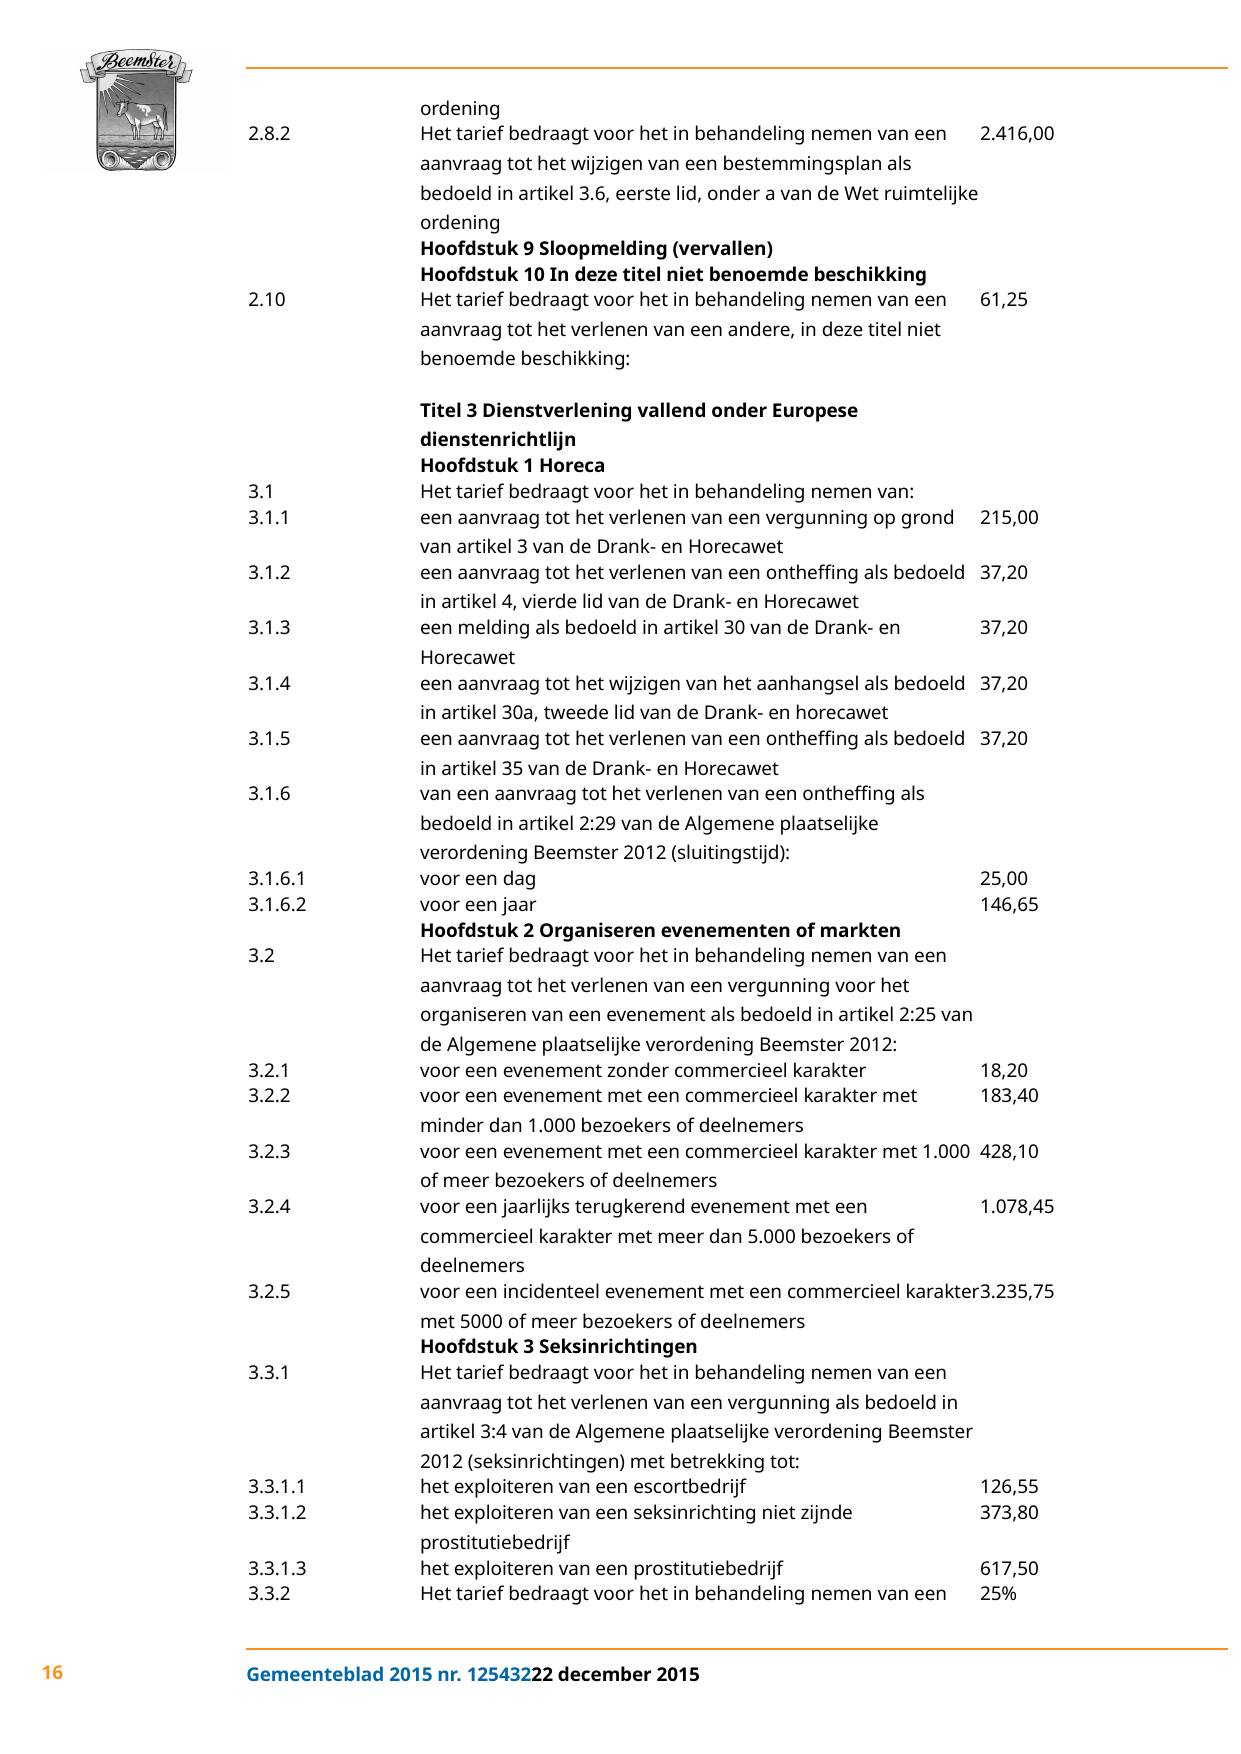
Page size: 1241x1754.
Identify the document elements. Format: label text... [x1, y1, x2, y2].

table_cell [980, 95, 1152, 121]
table_cell 3.3.2 [248, 1581, 420, 1606]
table_cell [980, 1359, 1152, 1474]
table_cell 373,80 [980, 1500, 1152, 1555]
table_cell voor een evenement met een commercieel karakter met minder dan 1.000 bezoekers of deelnemers [420, 1083, 980, 1138]
table_cell [980, 261, 1152, 286]
table_cell [248, 371, 420, 397]
table_cell een melding als bedoeld in artikel 30 van de Drank- en Horecawet [420, 615, 980, 670]
table_cell [980, 943, 1152, 1057]
table_cell ordening [420, 95, 980, 121]
table_cell [980, 397, 1152, 452]
table_cell [248, 453, 420, 478]
table_cell 126,55 [980, 1474, 1152, 1499]
table_cell Hoofdstuk 9 Sloopmelding (vervallen) [420, 235, 980, 261]
table_cell Hoofdstuk 1 Horeca [420, 453, 980, 478]
table_cell 3.1.3 [248, 615, 420, 670]
table_cell Het tarief bedraagt voor het in behandeling nemen van een aanvraag tot het wijzigen van een bestemmingsplan als bedoeld in artikel 3.6, eerste lid, onder a van de Wet ruimtelijke ordening [420, 121, 980, 235]
table_cell [248, 95, 420, 121]
table_cell Het tarief bedraagt voor het in behandeling nemen van een aanvraag tot het verlenen van een vergunning als bedoeld in artikel 3:4 van de Algemene plaatselijke verordening Beemster 2012 (seksinrichtingen) met betrekking tot: [420, 1359, 980, 1474]
table_cell 146,65 [980, 891, 1152, 917]
table_cell [248, 397, 420, 452]
picture [41, 47, 231, 172]
table_cell 3.1 [248, 478, 420, 504]
table_cell voor een incidenteel evenement met een commercieel karakter met 5000 of meer bezoekers of deelnemers [420, 1278, 980, 1333]
table_cell 3.1.6.2 [248, 891, 420, 917]
table_cell 3.3.1.2 [248, 1500, 420, 1555]
table_cell voor een evenement zonder commercieel karakter [420, 1057, 980, 1083]
table_cell [248, 917, 420, 942]
table_cell voor een dag [420, 865, 980, 891]
table_cell een aanvraag tot het verlenen van een ontheffing als bedoeld in artikel 4, vierde lid van de Drank- en Horecawet [420, 559, 980, 614]
table_cell 3.1.6.1 [248, 865, 420, 891]
table_cell Titel 3 Dienstverlening vallend onder Europese dienstenrichtlijn [420, 397, 980, 452]
table_cell voor een jaarlijks terugkerend evenement met een commercieel karakter met meer dan 5.000 bezoekers of deelnemers [420, 1193, 980, 1278]
table_cell 61,25 [980, 286, 1152, 371]
table_cell [980, 453, 1152, 478]
table_cell [980, 1334, 1152, 1359]
table_cell [980, 235, 1152, 261]
table_cell 3.1.2 [248, 559, 420, 614]
table_cell 3.2.4 [248, 1193, 420, 1278]
table_cell 2.8.2 [248, 121, 420, 235]
table_cell een aanvraag tot het verlenen van een vergunning op grond van artikel 3 van de Drank- en Horecawet [420, 504, 980, 559]
table_cell 37,20 [980, 615, 1152, 670]
table_cell Het tarief bedraagt voor het in behandeling nemen van: [420, 478, 980, 504]
table_cell 37,20 [980, 670, 1152, 725]
table_cell voor een jaar [420, 891, 980, 917]
table_cell 1.078,45 [980, 1193, 1152, 1278]
table_cell 3.3.1.1 [248, 1474, 420, 1499]
table_cell voor een evenement met een commercieel karakter met 1.000 of meer bezoekers of deelnemers [420, 1138, 980, 1193]
table_cell [980, 780, 1152, 865]
table_cell 617,50 [980, 1555, 1152, 1581]
table_cell 2.10 [248, 286, 420, 371]
table_cell 3.1.4 [248, 670, 420, 725]
table_cell [980, 917, 1152, 942]
table_cell [248, 1334, 420, 1359]
table_cell 3.1.1 [248, 504, 420, 559]
table_cell 3.2.3 [248, 1138, 420, 1193]
table_cell 3.1.6 [248, 780, 420, 865]
table_cell 3.2.1 [248, 1057, 420, 1083]
table_cell een aanvraag tot het wijzigen van het aanhangsel als bedoeld in artikel 30a, tweede lid van de Drank- en horecawet [420, 670, 980, 725]
table_cell 428,10 [980, 1138, 1152, 1193]
table_cell [248, 261, 420, 286]
table_cell 183,40 [980, 1083, 1152, 1138]
table_cell 37,20 [980, 725, 1152, 780]
table_cell 2.416,00 [980, 121, 1152, 235]
table_cell 3.2.5 [248, 1278, 420, 1333]
table_cell 215,00 [980, 504, 1152, 559]
table_cell Hoofdstuk 10 In deze titel niet benoemde beschikking [420, 261, 980, 286]
table_cell [248, 235, 420, 261]
table_cell 3.1.5 [248, 725, 420, 780]
table_cell Het tarief bedraagt voor het in behandeling nemen van een [420, 1581, 980, 1606]
table_cell een aanvraag tot het verlenen van een ontheffing als bedoeld in artikel 35 van de Drank- en Horecawet [420, 725, 980, 780]
table_cell 3.235,75 [980, 1278, 1152, 1333]
table_cell Het tarief bedraagt voor het in behandeling nemen van een aanvraag tot het verlenen van een andere, in deze titel niet benoemde beschikking: [420, 286, 980, 371]
table_cell het exploiteren van een prostitutiebedrijf [420, 1555, 980, 1581]
table_cell [420, 371, 980, 397]
table_cell 3.3.1 [248, 1359, 420, 1474]
table_cell Het tarief bedraagt voor het in behandeling nemen van een aanvraag tot het verlenen van een vergunning voor het organiseren van een evenement als bedoeld in artikel 2:25 van de Algemene plaatselijke verordening Beemster 2012: [420, 943, 980, 1057]
table_cell 3.3.1.3 [248, 1555, 420, 1581]
table_cell het exploiteren van een seksinrichting niet zijnde prostitutiebedrijf [420, 1500, 980, 1555]
table_cell [980, 478, 1152, 504]
table_cell [980, 371, 1152, 397]
table_cell Hoofdstuk 2 Organiseren evenementen of markten [420, 917, 980, 942]
table_cell van een aanvraag tot het verlenen van een ontheffing als bedoeld in artikel 2:29 van de Algemene plaatselijke verordening Beemster 2012 (sluitingstijd): [420, 780, 980, 865]
table_cell Hoofdstuk 3 Seksinrichtingen [420, 1334, 980, 1359]
table_cell 25% [980, 1581, 1152, 1606]
table_cell 25,00 [980, 865, 1152, 891]
table_cell 37,20 [980, 559, 1152, 614]
table_cell 18,20 [980, 1057, 1152, 1083]
table_cell 3.2.2 [248, 1083, 420, 1138]
table_cell het exploiteren van een escortbedrijf [420, 1474, 980, 1499]
table_cell 3.2 [248, 943, 420, 1057]
